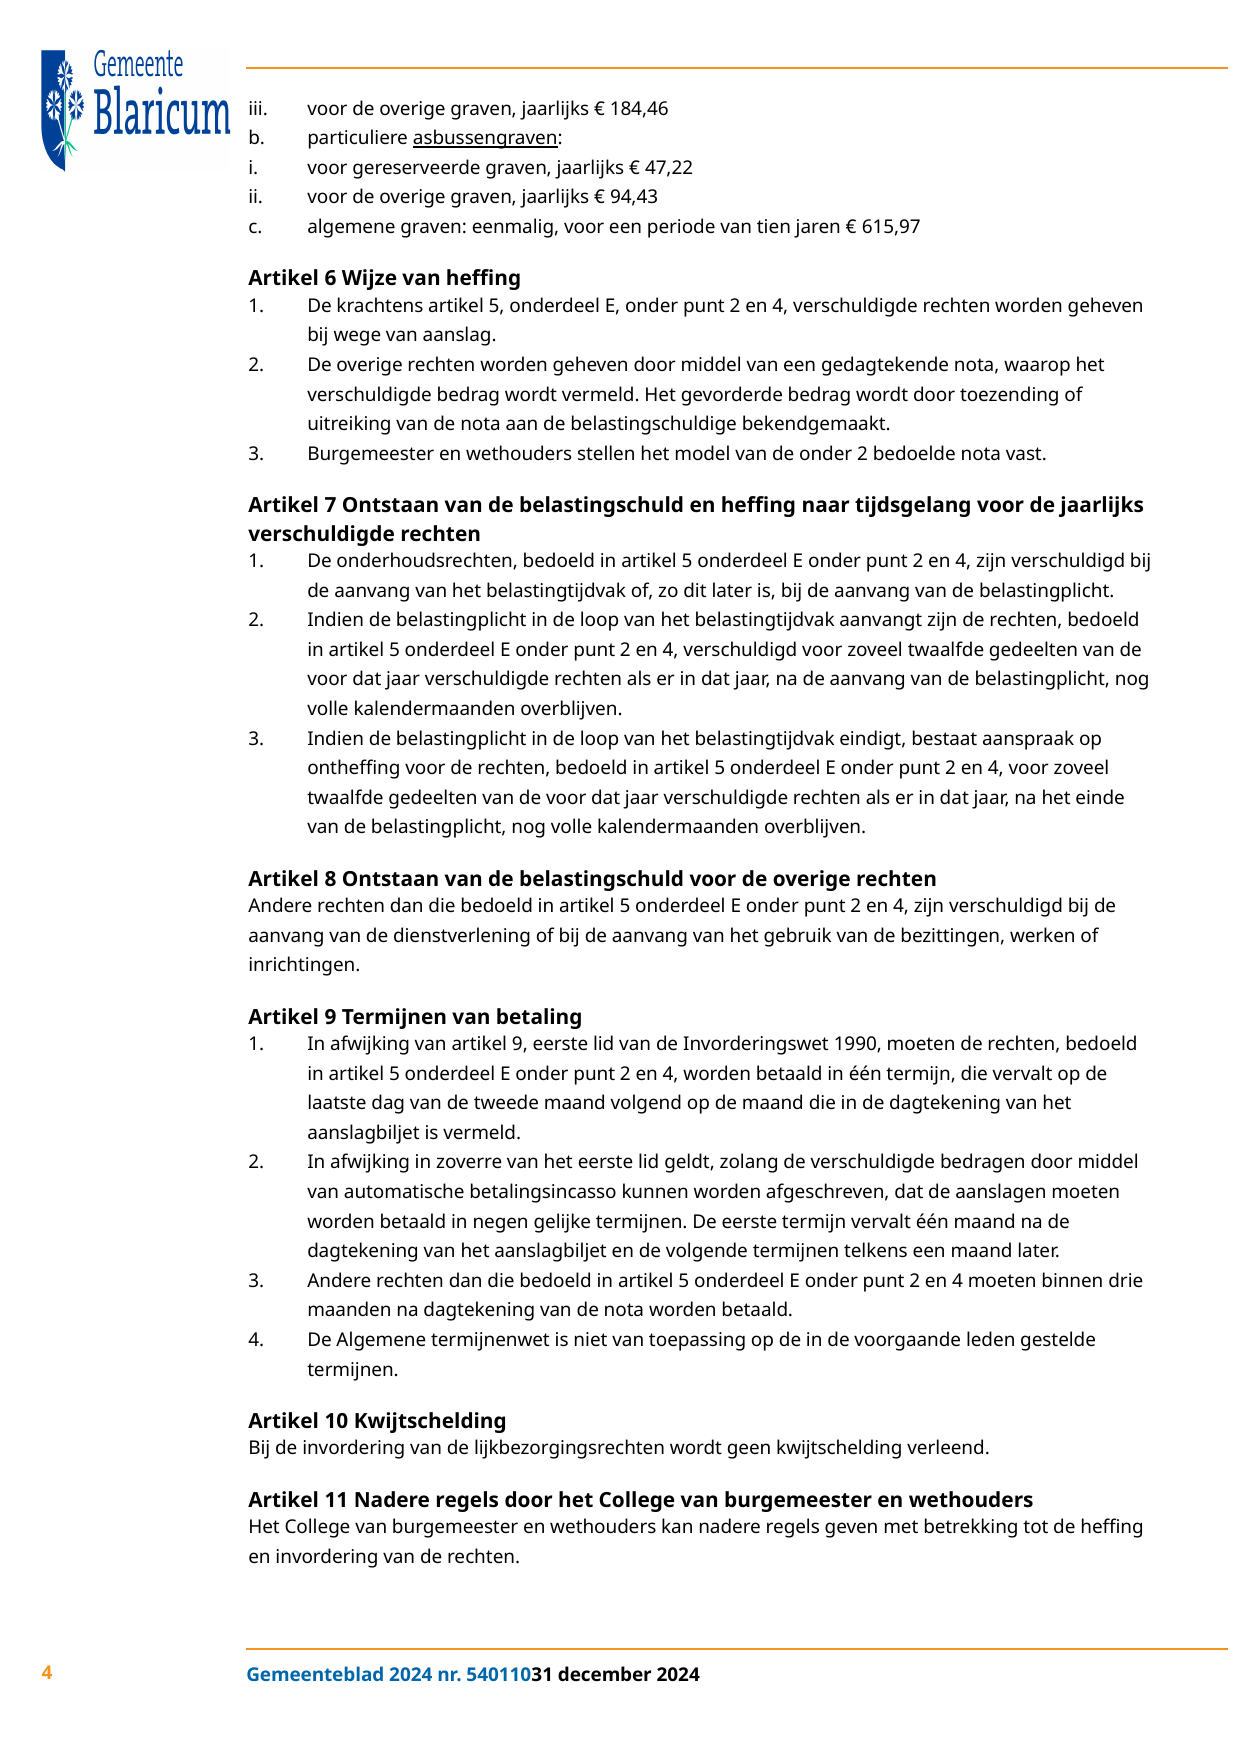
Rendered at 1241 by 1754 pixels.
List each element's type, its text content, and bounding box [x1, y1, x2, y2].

list particuliere asbussengraven: [248, 124, 1152, 150]
list voor de overige graven, jaarlijks € 94,43 [248, 183, 1152, 209]
list algemene graven: eenmalig, voor een periode van tien jaren € 615,97 [248, 213, 1152, 239]
picture [41, 47, 231, 172]
text Artikel 7 Ontstaan van de belastingschuld en heffing naar tijdsgelang voor de jaarlijks verschuldigde rechten [248, 490, 1152, 547]
list Indien de belastingplicht in de loop van het belastingtijdvak aanvangt zijn de rechten, bedoeld in artikel 5 onderdeel E onder punt 2 en 4, verschuldigd voor zoveel twaalfde gedeelten van de voor dat jaar verschuldigde rechten als er in dat jaar, na de aanvang van de belastingplicht, nog volle kalendermaanden overblijven. [248, 606, 1152, 721]
list voor gereserveerde graven, jaarlijks € 47,22 [248, 154, 1152, 180]
text Artikel 10 Kwijtschelding [248, 1406, 1152, 1434]
list In afwijking van artikel 9, eerste lid van de Invorderingswet 1990, moeten de rechten, bedoeld in artikel 5 onderdeel E onder punt 2 en 4, worden betaald in één termijn, die vervalt op de laatste dag van de tweede maand volgend op de maand die in de dagtekening van het aanslagbiljet is vermeld. [248, 1030, 1152, 1145]
text Het College van burgemeester en wethouders kan nadere regels geven met betrekking tot de heffing en invordering van de rechten. [248, 1513, 1152, 1569]
text Artikel 8 Ontstaan van de belastingschuld voor de overige rechten [248, 864, 1152, 892]
list voor de overige graven, jaarlijks € 184,46 [248, 95, 1152, 121]
list Andere rechten dan die bedoeld in artikel 5 onderdeel E onder punt 2 en 4 moeten binnen drie maanden na dagtekening van de nota worden betaald. [248, 1267, 1152, 1322]
text Artikel 6 Wijze van heffing [248, 263, 1152, 292]
text Bij de invordering van de lijkbezorgingsrechten wordt geen kwijtschelding verleend. [248, 1434, 1152, 1460]
list Indien de belastingplicht in de loop van het belastingtijdvak eindigt, bestaat aanspraak op ontheffing voor de rechten, bedoeld in artikel 5 onderdeel E onder punt 2 en 4, voor zoveel twaalfde gedeelten van de voor dat jaar verschuldigde rechten als er in dat jaar, na het einde van de belastingplicht, nog volle kalendermaanden overblijven. [248, 725, 1152, 839]
list De onderhoudsrechten, bedoeld in artikel 5 onderdeel E onder punt 2 en 4, zijn verschuldigd bij de aanvang van het belastingtijdvak of, zo dit later is, bij de aanvang van de belastingplicht. [248, 547, 1152, 602]
list Burgemeester en wethouders stellen het model van de onder 2 bedoelde nota vast. [248, 440, 1152, 466]
list De overige rechten worden geheven door middel van een gedagtekende nota, waarop het verschuldigde bedrag wordt vermeld. Het gevorderde bedrag wordt door toezending of uitreiking van de nota aan de belastingschuldige bekendgemaakt. [248, 351, 1152, 436]
list De krachtens artikel 5, onderdeel E, onder punt 2 en 4, verschuldigde rechten worden geheven bij wege van aanslag. [248, 292, 1152, 347]
text Andere rechten dan die bedoeld in artikel 5 onderdeel E onder punt 2 en 4, zijn verschuldigd bij de aanvang van de dienstverlening of bij de aanvang van het gebruik van de bezittingen, werken of inrichtingen. [248, 892, 1152, 977]
list In afwijking in zoverre van het eerste lid geldt, zolang de verschuldigde bedragen door middel van automatische betalingsincasso kunnen worden afgeschreven, dat de aanslagen moeten worden betaald in negen gelijke termijnen. De eerste termijn vervalt één maand na de dagtekening van het aanslagbiljet en de volgende termijnen telkens een maand later. [248, 1149, 1152, 1263]
list De Algemene termijnenwet is niet van toepassing op de in de voorgaande leden gestelde termijnen. [248, 1326, 1152, 1381]
text Artikel 9 Termijnen van betaling [248, 1002, 1152, 1030]
text Artikel 11 Nadere regels door het College van burgemeester en wethouders [248, 1485, 1152, 1513]
